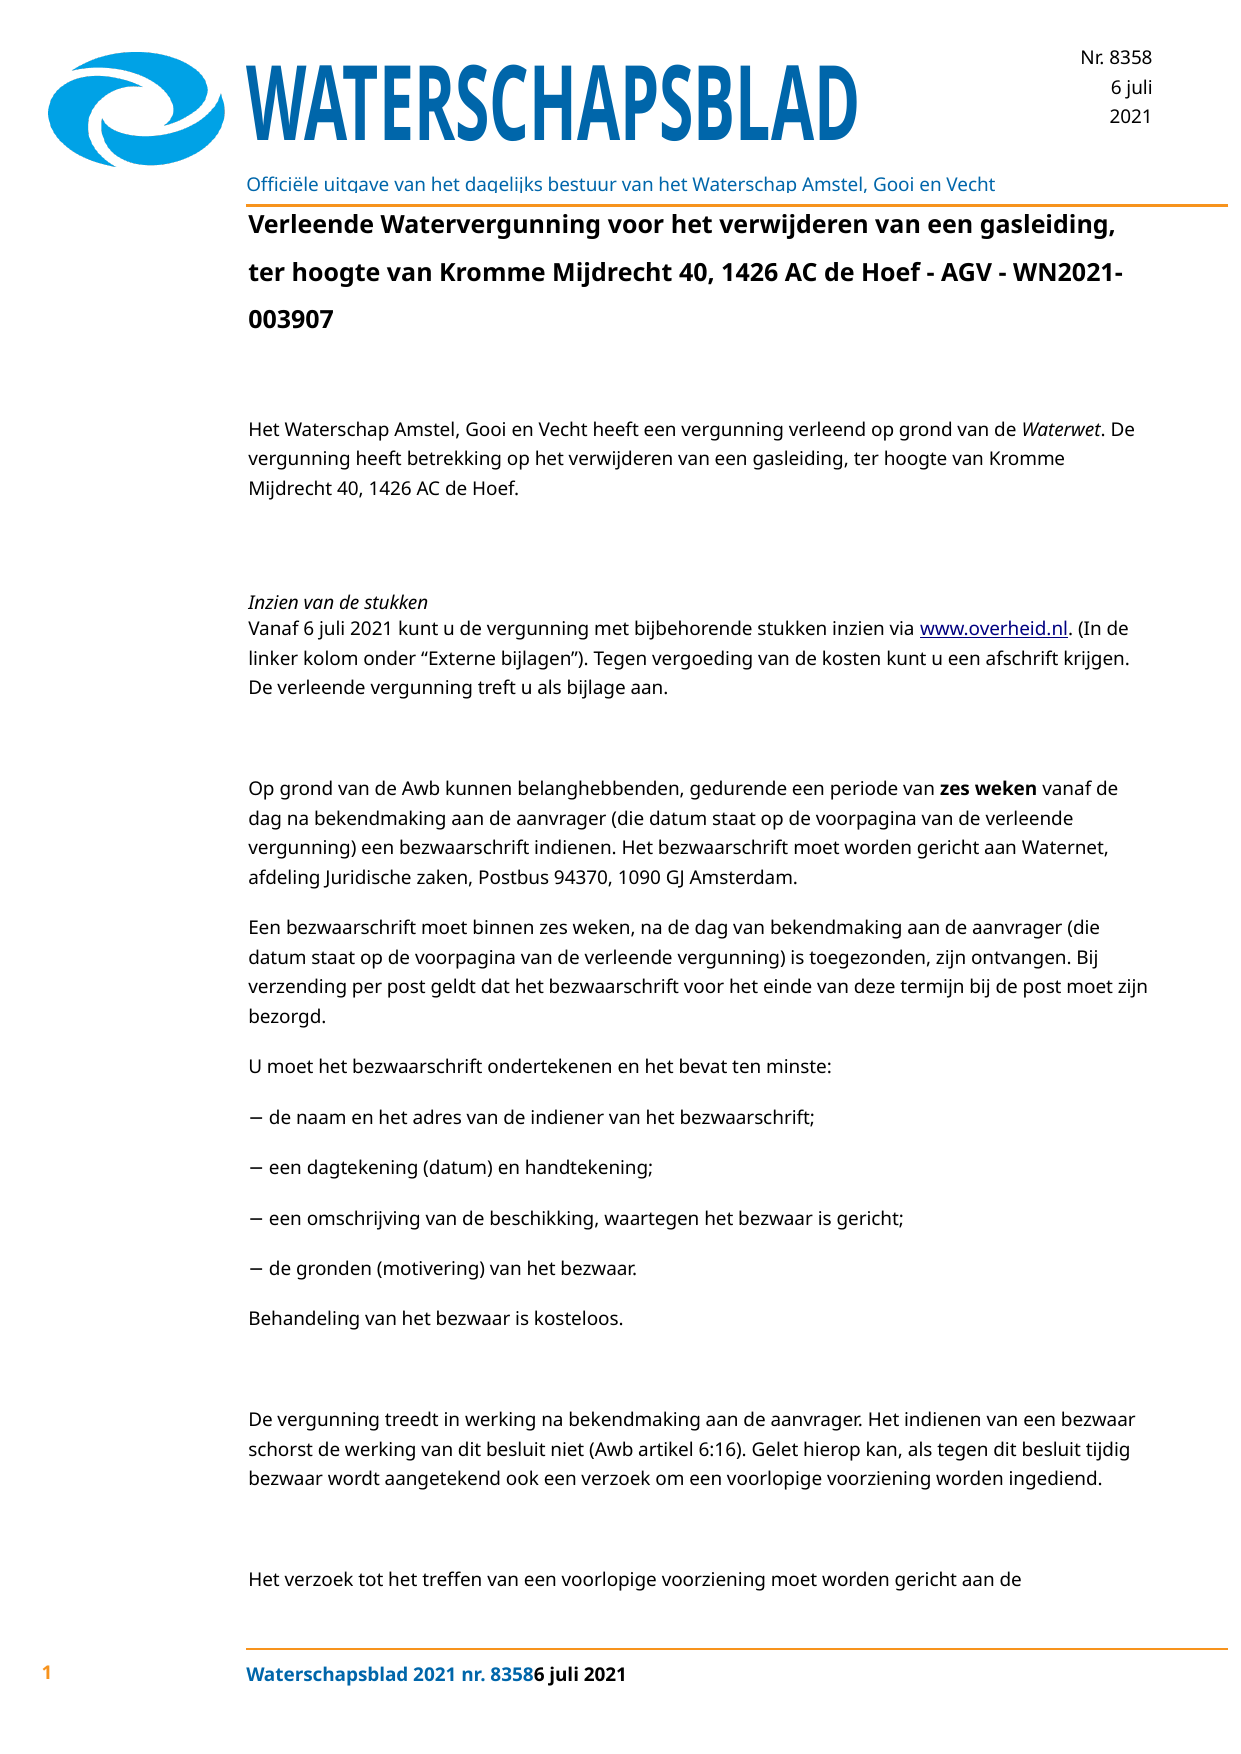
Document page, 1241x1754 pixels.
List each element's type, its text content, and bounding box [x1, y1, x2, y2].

text Het verzoek tot het treffen van een voorlopige voorziening moet worden gericht aan de [248, 1566, 1152, 1592]
text Op grond van de Awb kunnen belanghebbenden, gedurende een periode van zes weken vanaf de dag na bekendmaking aan de aanvrager (die datum staat op de voorpagina van de verleende vergunning) een bezwaarschrift indienen. Het bezwaarschrift moet worden gericht aan Waternet, afdeling Juridische zaken, Postbus 94370, 1090 GJ Amsterdam. [248, 775, 1152, 890]
text Verleende Watervergunning voor het verwijderen van een gasleiding, ter hoogte van Kromme Mijdrecht 40, 1426 AC de Hoef - AGV - WN2021-003907 [248, 207, 1152, 336]
text − een dagtekening (datum) en handtekening; [248, 1154, 1152, 1180]
text Behandeling van het bezwaar is kosteloos. [248, 1306, 1152, 1331]
text Het Waterschap Amstel, Gooi en Vecht heeft een vergunning verleend op grond van de Waterwet. De vergunning heeft betrekking op het verwijderen van een gasleiding, ter hoogte van Kromme Mijdrecht 40, 1426 AC de Hoef. [248, 416, 1152, 501]
text − de naam en het adres van de indiener van het bezwaarschrift; [248, 1104, 1152, 1130]
text − een omschrijving van de beschikking, waartegen het bezwaar is gericht; [248, 1205, 1152, 1231]
text U moet het bezwaarschrift ondertekenen en het bevat ten minste: [248, 1053, 1152, 1079]
text − de gronden (motivering) van het bezwaar. [248, 1255, 1152, 1281]
text Inzien van de stukken [248, 589, 1152, 615]
text Een bezwaarschrift moet binnen zes weken, na de dag van bekendmaking aan de aanvrager (die datum staat op de voorpagina van de verleende vergunning) is toegezonden, zijn ontvangen. Bij verzending per post geldt dat het bezwaarschrift voor het einde van deze termijn bij de post moet zijn bezorgd. [248, 914, 1152, 1029]
text De vergunning treedt in werking na bekendmaking aan de aanvrager. Het indienen van een bezwaar schorst de werking van dit besluit niet (Awb artikel 6:16). Gelet hierop kan, als tegen dit besluit tijdig bezwaar wordt aangetekend ook een verzoek om een voorlopige voorziening worden ingediend. [248, 1406, 1152, 1491]
picture [41, 47, 231, 172]
text Vanaf 6 juli 2021 kunt u de vergunning met bijbehorende stukken inzien via www.overheid.nl. (In de linker kolom onder “Externe bijlagen”). Tegen vergoeding van de kosten kunt u een afschrift krijgen. De verleende vergunning treft u als bijlage aan. [248, 615, 1152, 700]
